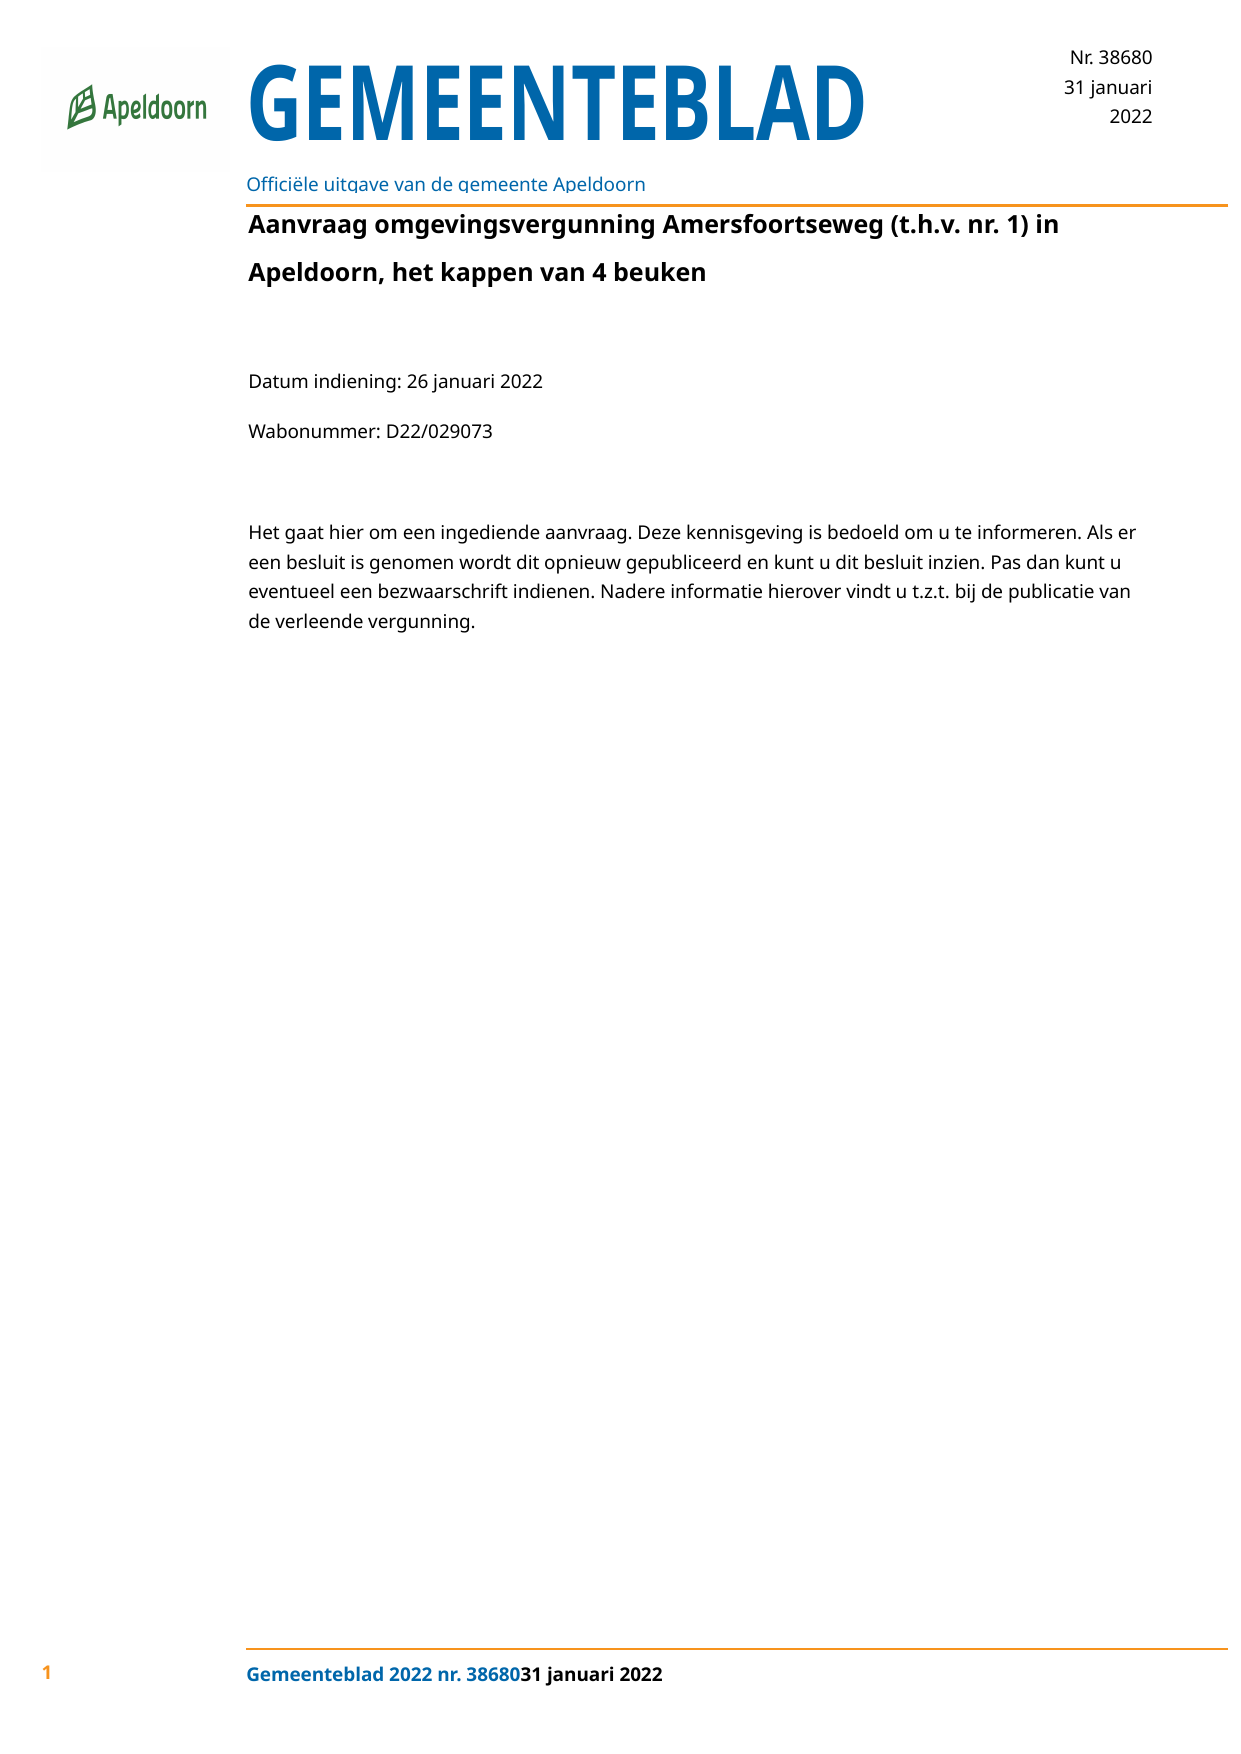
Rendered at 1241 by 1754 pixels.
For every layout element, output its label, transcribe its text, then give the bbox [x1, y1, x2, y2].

text Wabonummer: D22/029073 [248, 419, 1152, 444]
text Het gaat hier om een ingediende aanvraag. Deze kennisgeving is bedoeld om u te informeren. Als er een besluit is genomen wordt dit opnieuw gepubliceerd en kunt u dit besluit inzien. Pas dan kunt u eventueel een bezwaarschrift indienen. Nadere informatie hierover vindt u t.z.t. bij de publicatie van de verleende vergunning. [248, 519, 1152, 634]
picture [41, 47, 231, 172]
text Aanvraag omgevingsvergunning Amersfoortseweg (t.h.v. nr. 1) in Apeldoorn, het kappen van 4 beuken [248, 207, 1152, 288]
text Datum indiening: 26 januari 2022 [248, 368, 1152, 394]
